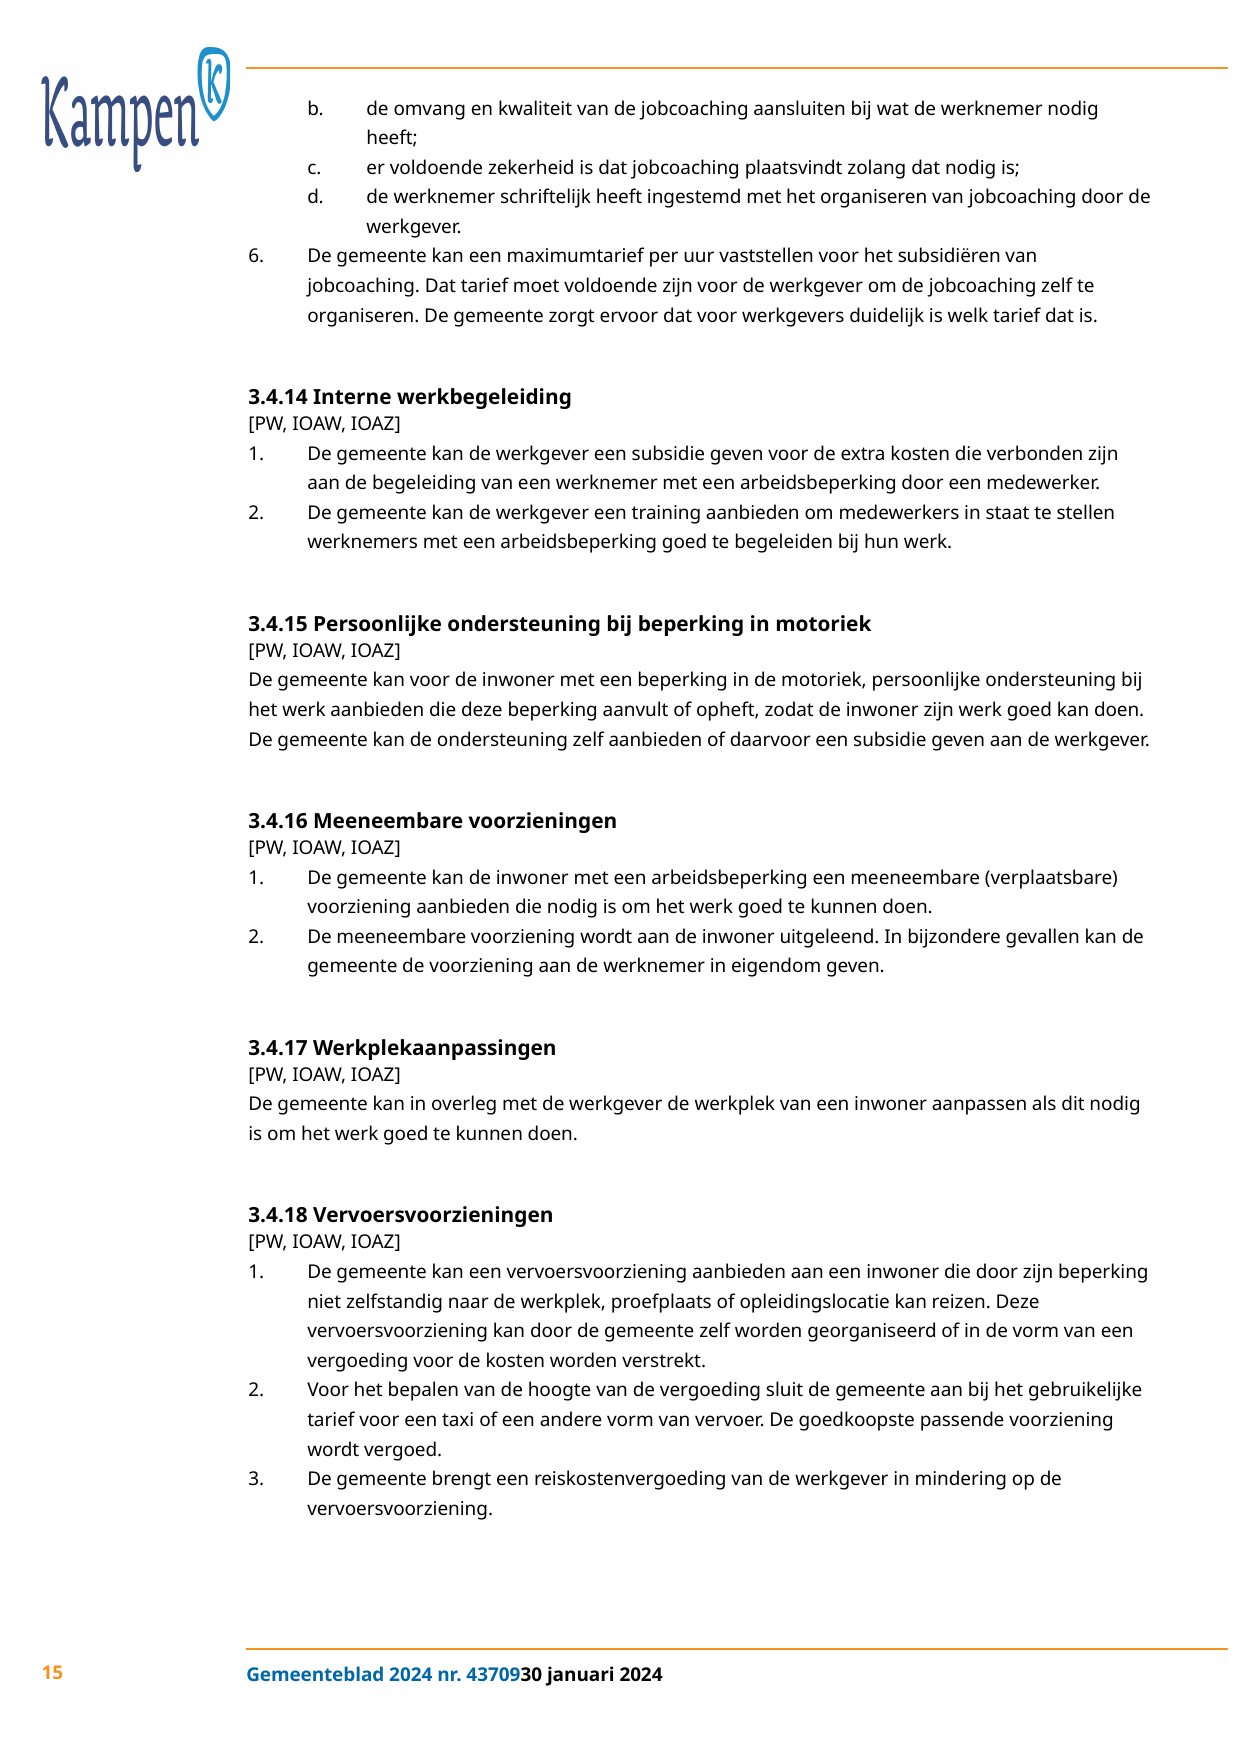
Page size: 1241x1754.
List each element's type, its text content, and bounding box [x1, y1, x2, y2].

list De gemeente kan de inwoner met een arbeidsbeperking een meeneembare (verplaatsbare) voorziening aanbieden die nodig is om het werk goed te kunnen doen. [248, 864, 1152, 919]
text [PW, IOAW, IOAZ] [248, 410, 1152, 436]
list De gemeente kan de werkgever een subsidie geven voor de extra kosten die verbonden zijn aan de begeleiding van een werknemer met een arbeidsbeperking door een medewerker. [248, 440, 1152, 495]
list de werknemer schriftelijk heeft ingestemd met het organiseren van jobcoaching door de werkgever. [307, 183, 1152, 239]
text 3.4.16 Meeneembare voorzieningen [248, 806, 1152, 834]
list de omvang en kwaliteit van de jobcoaching aansluiten bij wat de werknemer nodig heeft; [307, 95, 1152, 150]
text 3.4.15 Persoonlijke ondersteuning bij beperking in motoriek [248, 609, 1152, 637]
text [PW, IOAW, IOAZ] [248, 834, 1152, 860]
list De gemeente kan een vervoersvoorziening aanbieden aan een inwoner die door zijn beperking niet zelfstandig naar de werkplek, proefplaats of opleidingslocatie kan reizen. Deze vervoersvoorziening kan door de gemeente zelf worden georganiseerd of in de vorm van een vergoeding voor de kosten worden verstrekt. [248, 1258, 1152, 1373]
text [PW, IOAW, IOAZ] [248, 1061, 1152, 1087]
picture [41, 47, 231, 172]
list De meeneembare voorziening wordt aan de inwoner uitgeleend. In bijzondere gevallen kan de gemeente de voorziening aan de werknemer in eigendom geven. [248, 923, 1152, 978]
list De gemeente kan de werkgever een training aanbieden om medewerkers in staat te stellen werknemers met een arbeidsbeperking goed te begeleiden bij hun werk. [248, 499, 1152, 554]
text 3.4.18 Vervoersvoorzieningen [248, 1200, 1152, 1229]
list De gemeente kan een maximumtarief per uur vaststellen voor het subsidiëren van jobcoaching. Dat tarief moet voldoende zijn voor de werkgever om de jobcoaching zelf te organiseren. De gemeente zorgt ervoor dat voor werkgevers duidelijk is welk tarief dat is. [248, 243, 1152, 328]
list Voor het bepalen van de hoogte van de vergoeding sluit de gemeente aan bij het gebruikelijke tarief voor een taxi of een andere vorm van vervoer. De goedkoopste passende voorziening wordt vergoed. [248, 1377, 1152, 1461]
text De gemeente kan voor de inwoner met een beperking in de motoriek, persoonlijke ondersteuning bij het werk aanbieden die deze beperking aanvult of opheft, zodat de inwoner zijn werk goed kan doen. De gemeente kan de ondersteuning zelf aanbieden of daarvoor een subsidie geven aan de werkgever. [248, 667, 1152, 752]
list De gemeente brengt een reiskostenvergoeding van de werkgever in mindering op de vervoersvoorziening. [248, 1465, 1152, 1521]
text [PW, IOAW, IOAZ] [248, 1229, 1152, 1254]
text 3.4.17 Werkplekaanpassingen [248, 1033, 1152, 1061]
text De gemeente kan in overleg met de werkgever de werkplek van een inwoner aanpassen als dit nodig is om het werk goed te kunnen doen. [248, 1091, 1152, 1146]
text [PW, IOAW, IOAZ] [248, 637, 1152, 663]
list er voldoende zekerheid is dat jobcoaching plaatsvindt zolang dat nodig is; [307, 154, 1152, 180]
text 3.4.14 Interne werkbegeleiding [248, 382, 1152, 410]
